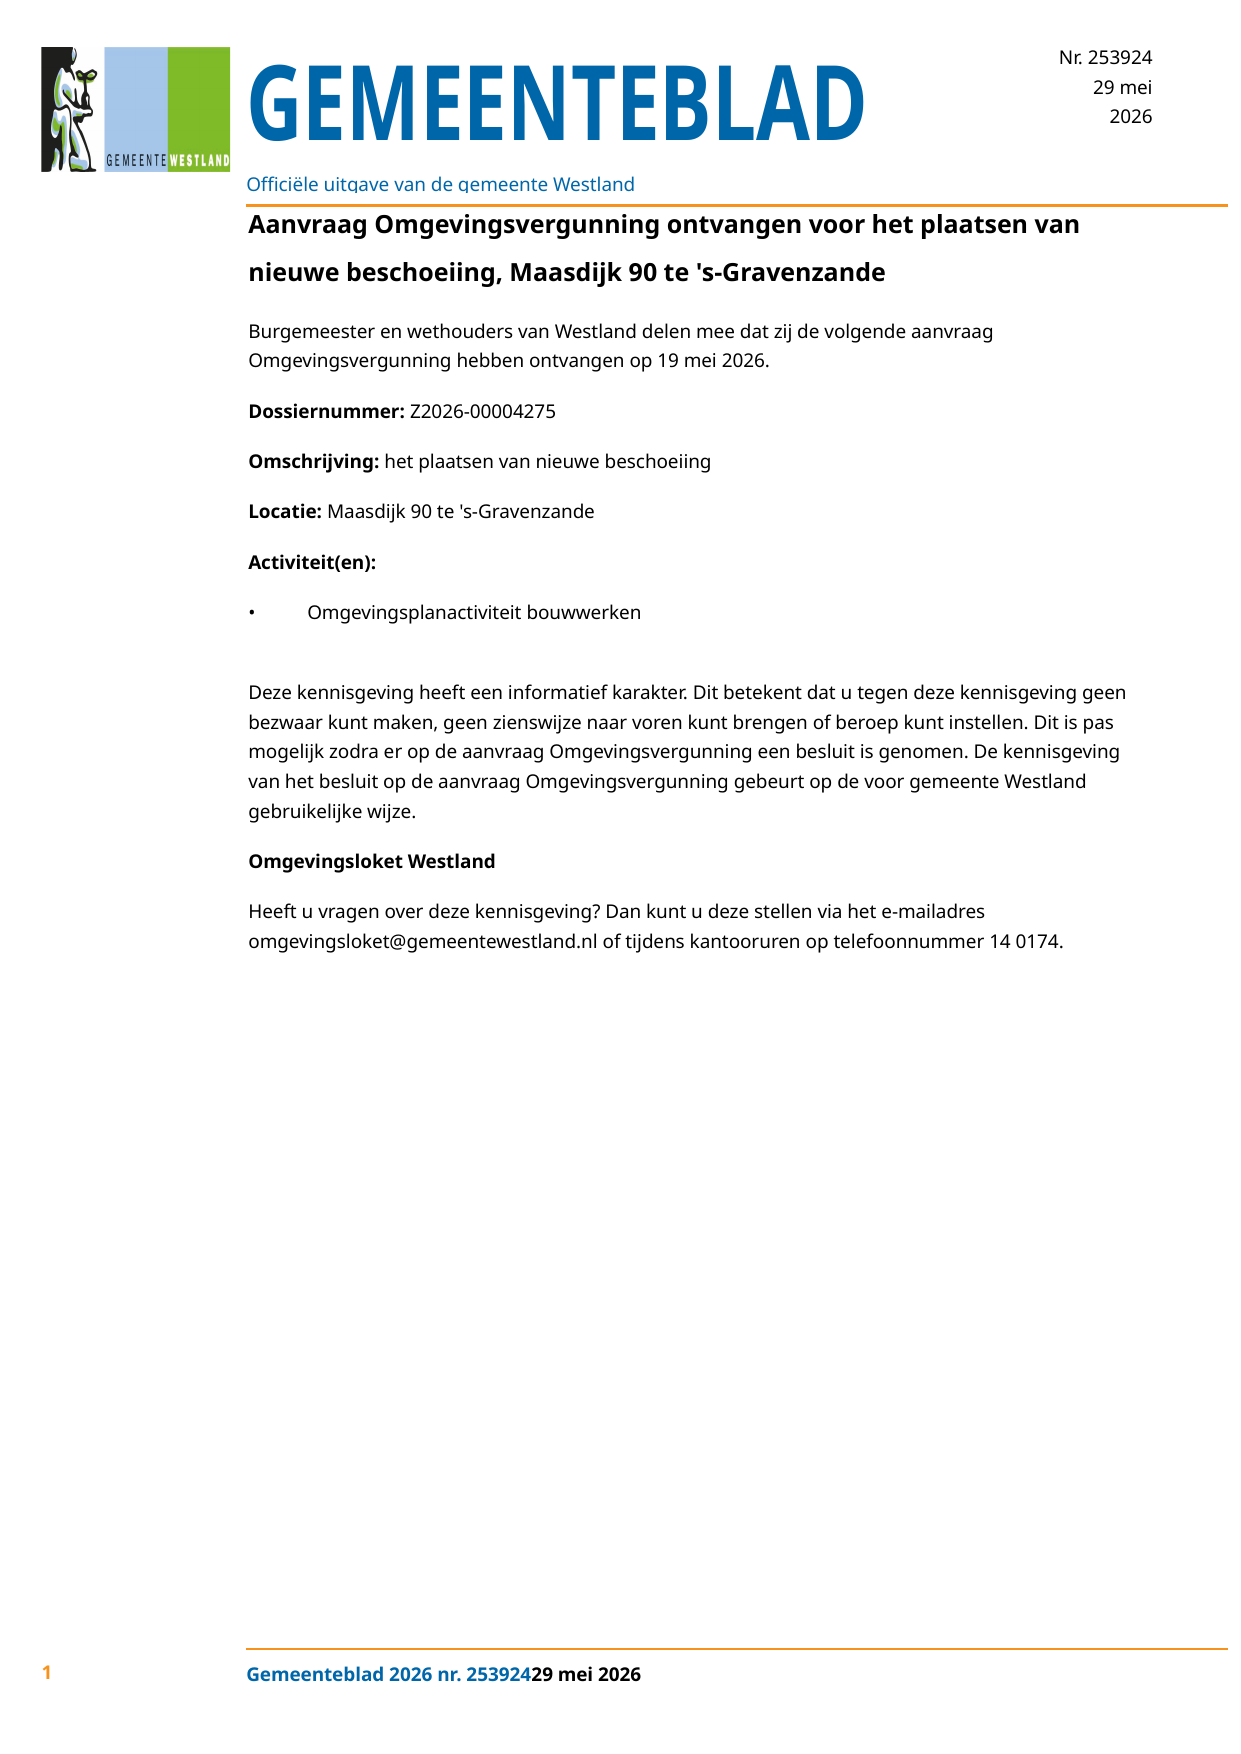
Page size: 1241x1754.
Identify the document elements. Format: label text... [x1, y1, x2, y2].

text Aanvraag Omgevingsvergunning ontvangen voor het plaatsen van nieuwe beschoeiing, Maasdijk 90 te 's-Gravenzande [248, 207, 1152, 288]
text Activiteit(en): [248, 549, 1152, 575]
text Omgevingsloket Westland [248, 848, 1152, 874]
text Burgemeester en wethouders van Westland delen mee dat zij de volgende aanvraag Omgevingsvergunning hebben ontvangen op 19 mei 2026. [248, 318, 1152, 373]
text Omschrijving: het plaatsen van nieuwe beschoeiing [248, 448, 1152, 474]
text Locatie: Maasdijk 90 te 's-Gravenzande [248, 499, 1152, 524]
text Dossiernummer: Z2026-00004275 [248, 398, 1152, 424]
text Deze kennisgeving heeft een informatief karakter. Dit betekent dat u tegen deze kennisgeving geen bezwaar kunt maken, geen zienswijze naar voren kunt brengen of beroep kunt instellen. Dit is pas mogelijk zodra er op de aanvraag Omgevingsvergunning een besluit is genomen. De kennisgeving van het besluit op de aanvraag Omgevingsvergunning gebeurt op de voor gemeente Westland gebruikelijke wijze. [248, 679, 1152, 824]
list Omgevingsplanactiviteit bouwwerken [248, 599, 1152, 625]
picture [41, 47, 231, 172]
text Heeft u vragen over deze kennisgeving? Dan kunt u deze stellen via het e-mailadres omgevingsloket@gemeentewestland.nl of tijdens kantooruren op telefoonnummer 14 0174. [248, 899, 1152, 954]
